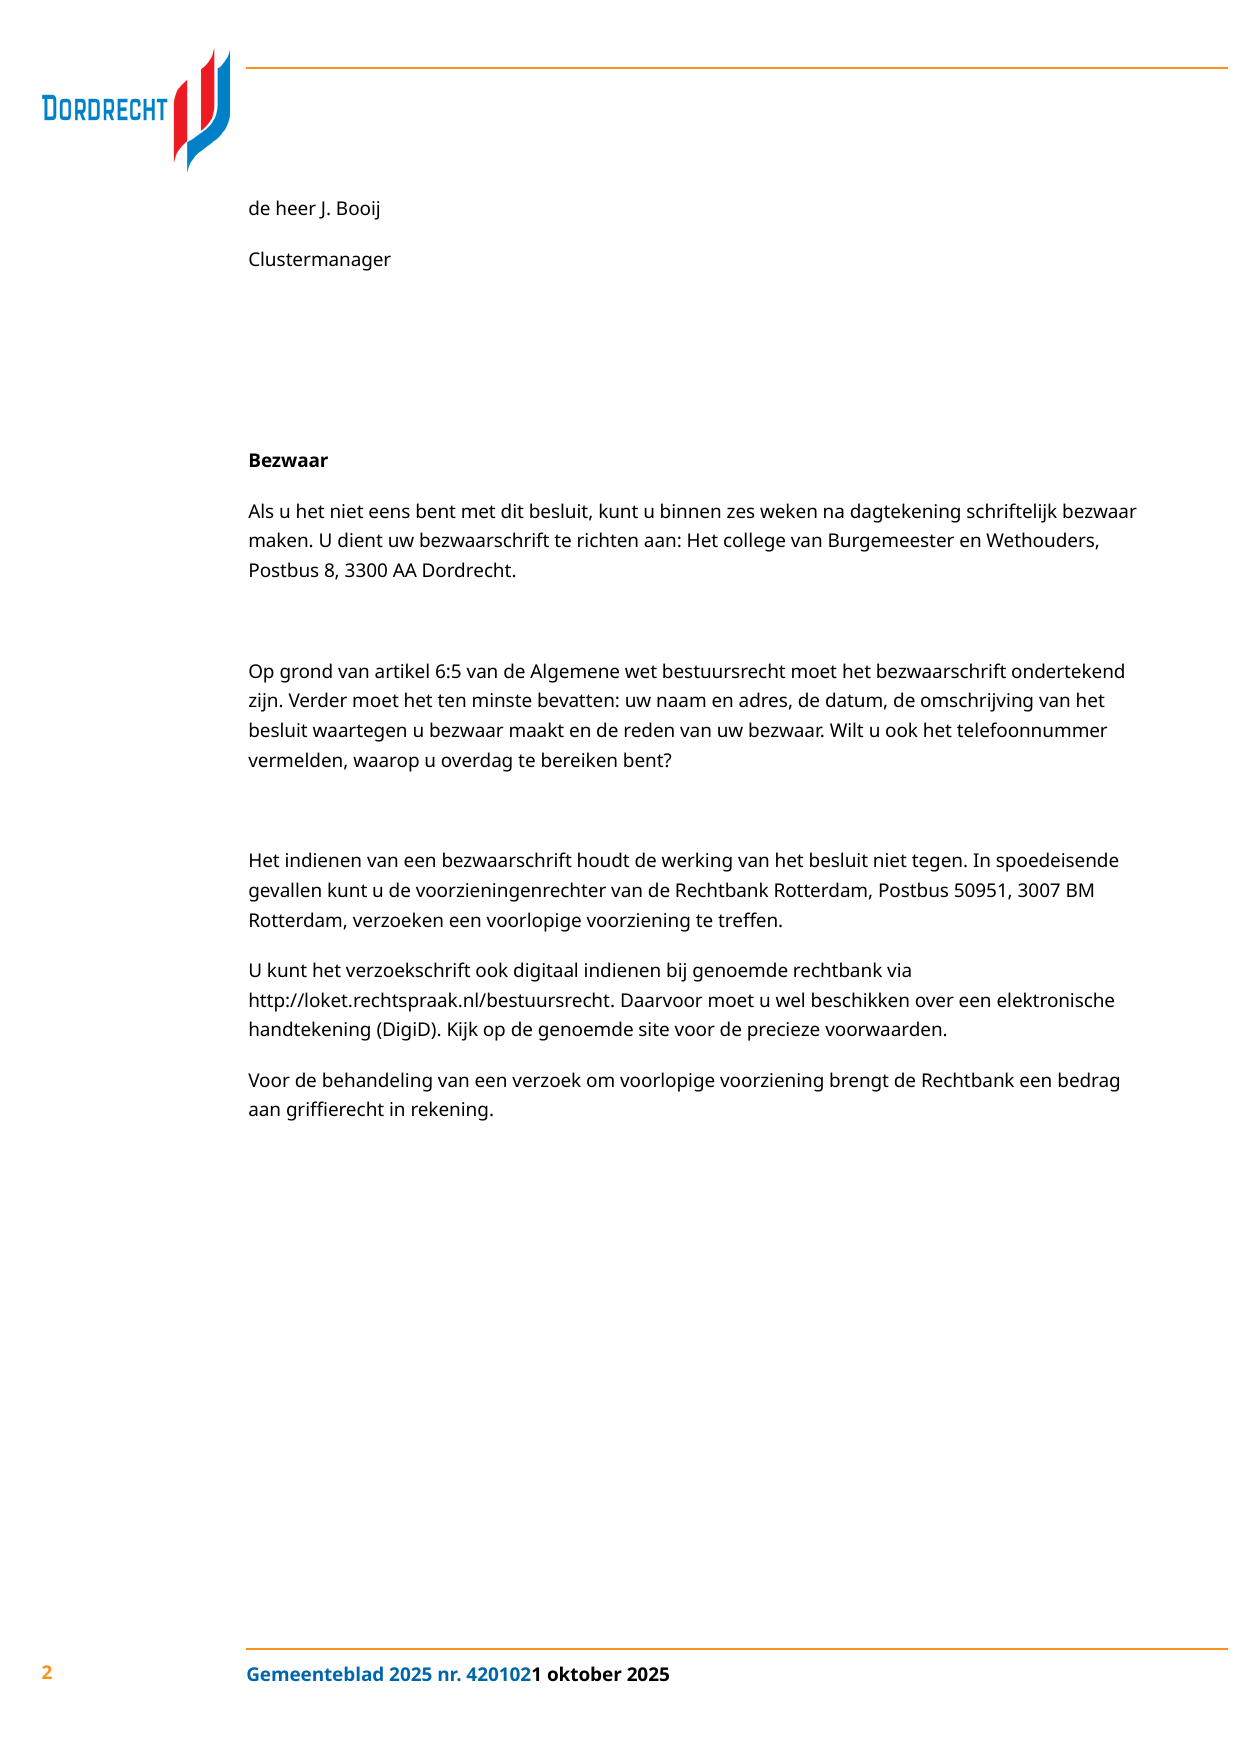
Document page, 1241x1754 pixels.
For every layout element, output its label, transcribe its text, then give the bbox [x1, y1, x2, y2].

text Als u het niet eens bent met dit besluit, kunt u binnen zes weken na dagtekening schriftelijk bezwaar maken. U dient uw bezwaarschrift te richten aan: Het college van Burgemeester en Wethouders, Postbus 8, 3300 AA Dordrecht. [248, 498, 1152, 583]
text Op grond van artikel 6:5 van de Algemene wet bestuursrecht moet het bezwaarschrift ondertekend zijn. Verder moet het ten minste bevatten: uw naam en adres, de datum, de omschrijving van het besluit waartegen u bezwaar maakt en de reden van uw bezwaar. Wilt u ook het telefoonnummer vermelden, waarop u overdag te bereiken bent? [248, 658, 1152, 773]
text Het indienen van een bezwaarschrift houdt de werking van het besluit niet tegen. In spoedeisende gevallen kunt u de voorzieningenrechter van de Rechtbank Rotterdam, Postbus 50951, 3007 BM Rotterdam, verzoeken een voorlopige voorziening te treffen. [248, 848, 1152, 933]
picture [41, 47, 231, 172]
text Bezwaar [248, 448, 1152, 473]
text U kunt het verzoekschrift ook digitaal indienen bij genoemde rechtbank via http://loket.rechtspraak.nl/bestuursrecht. Daarvoor moet u wel beschikken over een elektronische handtekening (DigiD). Kijk op de genoemde site voor de precieze voorwaarden. [248, 957, 1152, 1042]
text Voor de behandeling van een verzoek om voorlopige voorziening brengt de Rechtbank een bedrag aan griffierecht in rekening. [248, 1067, 1152, 1122]
text de heer J. Booij [248, 196, 1152, 221]
text Clustermanager [248, 246, 1152, 272]
